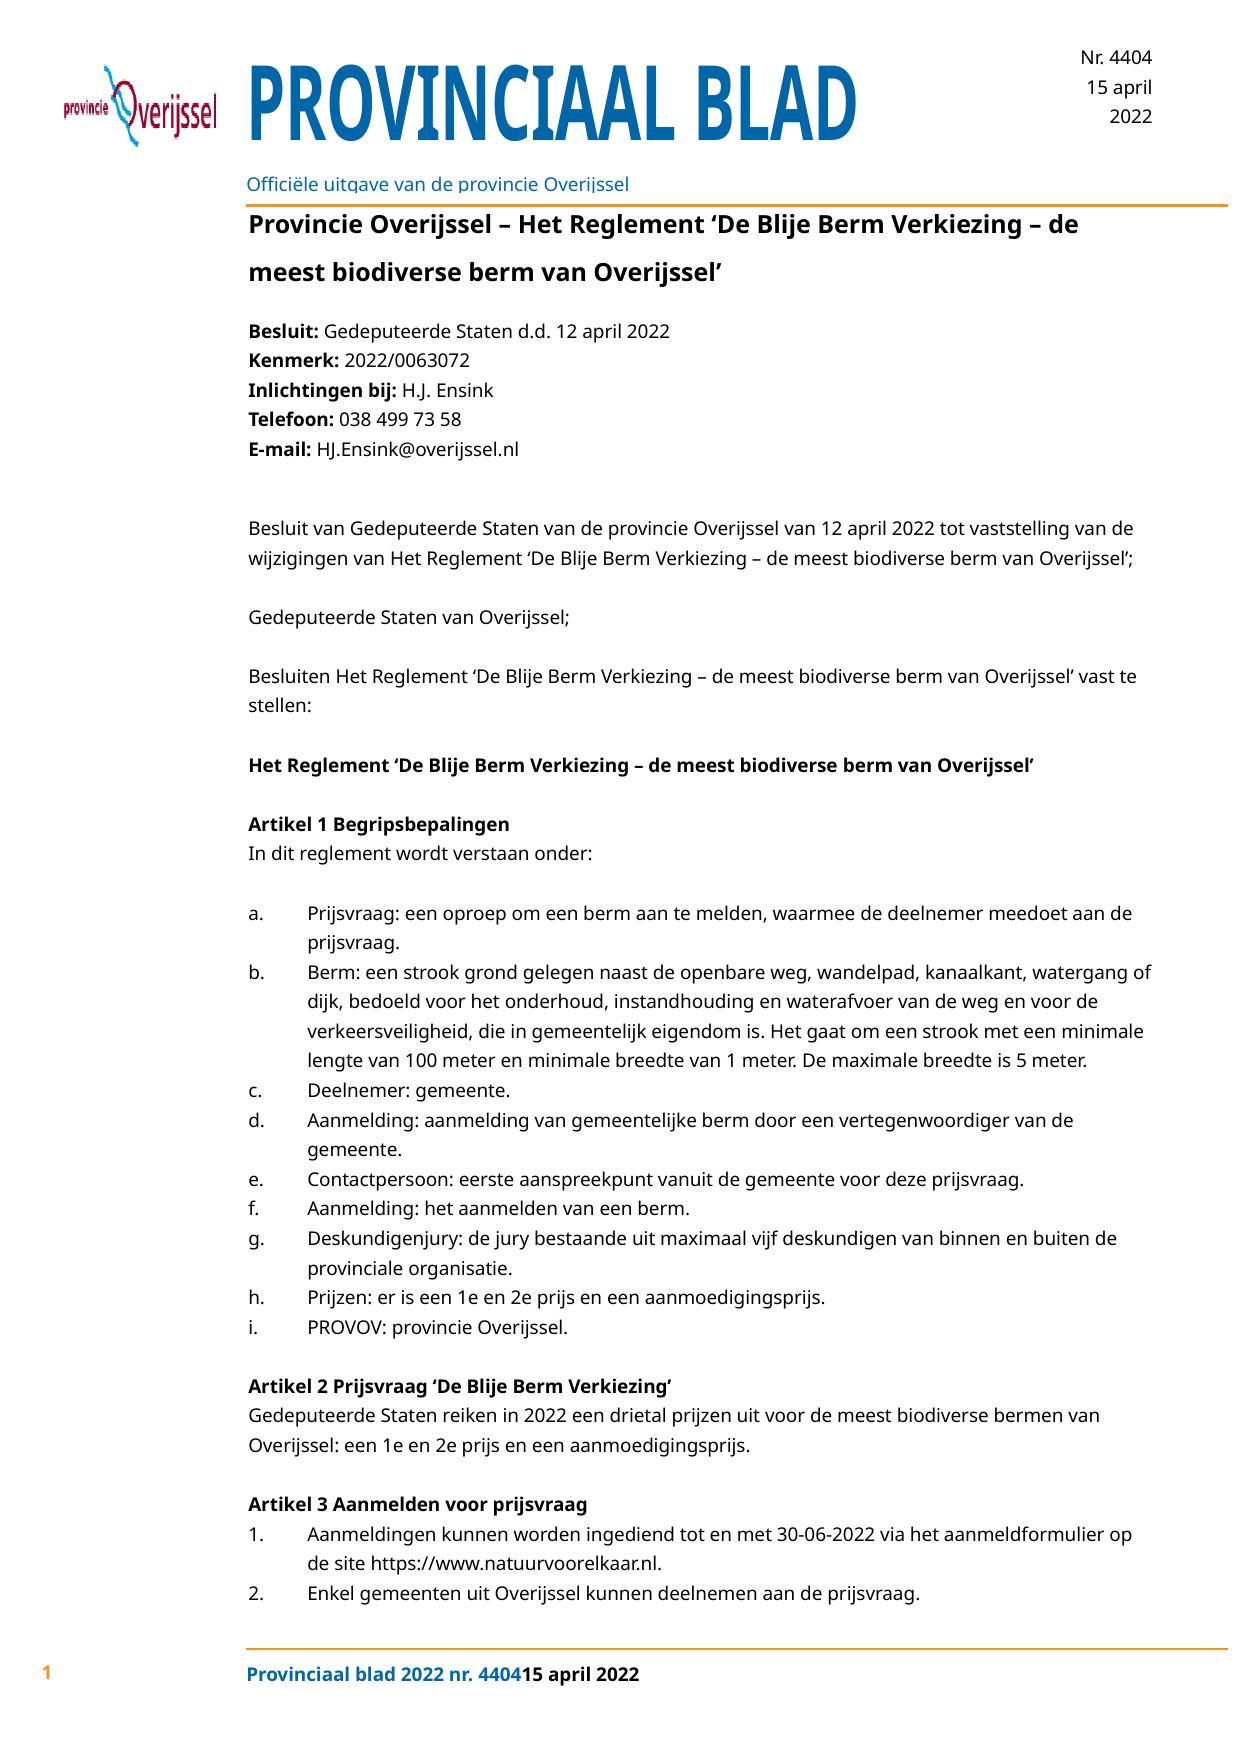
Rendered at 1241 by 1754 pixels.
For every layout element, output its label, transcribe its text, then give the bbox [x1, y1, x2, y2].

text E-mail: HJ.Ensink@overijssel.nl [248, 436, 1152, 462]
text Inlichtingen bij: H.J. Ensink [248, 377, 1152, 403]
text Besluit van Gedeputeerde Staten van de provincie Overijssel van 12 april 2022 tot vaststelling van de wijzigingen van Het Reglement ‘De Blije Berm Verkiezing – de meest biodiverse berm van Overijssel’; [248, 515, 1152, 570]
picture [41, 47, 231, 172]
list Aanmelding: aanmelding van gemeentelijke berm door een vertegenwoordiger van de gemeente. [248, 1107, 1152, 1162]
list Deskundigenjury: de jury bestaande uit maximaal vijf deskundigen van binnen en buiten de provinciale organisatie. [248, 1225, 1152, 1280]
list Aanmeldingen kunnen worden ingediend tot en met 30-06-2022 via het aanmeldformulier op de site https://www.natuurvoorelkaar.nl. [248, 1521, 1152, 1576]
text Gedeputeerde Staten reiken in 2022 een drietal prijzen uit voor de meest biodiverse bermen van Overijssel: een 1e en 2e prijs en een aanmoedigingsprijs. [248, 1403, 1152, 1458]
list Prijsvraag: een oproep om een berm aan te melden, waarmee de deelnemer meedoet aan de prijsvraag. [248, 900, 1152, 955]
list Aanmelding: het aanmelden van een berm. [248, 1196, 1152, 1221]
text Het Reglement ‘De Blije Berm Verkiezing – de meest biodiverse berm van Overijssel’ [248, 752, 1152, 777]
list Deelnemer: gemeente. [248, 1077, 1152, 1103]
list Contactpersoon: eerste aanspreekpunt vanuit de gemeente voor deze prijsvraag. [248, 1166, 1152, 1192]
text Besluiten Het Reglement ‘De Blije Berm Verkiezing – de meest biodiverse berm van Overijssel’ vast te stellen: [248, 663, 1152, 718]
text Gedeputeerde Staten van Overijssel; [248, 604, 1152, 629]
text Telefoon: 038 499 73 58 [248, 407, 1152, 432]
text In dit reglement wordt verstaan onder: [248, 841, 1152, 866]
list Berm: een strook grond gelegen naast de openbare weg, wandelpad, kanaalkant, watergang of dijk, bedoeld voor het onderhoud, instandhouding en waterafvoer van de weg en voor de verkeersveiligheid, die in gemeentelijk eigendom is. Het gaat om een strook met een minimale lengte van 100 meter en minimale breedte van 1 meter. De maximale breedte is 5 meter. [248, 959, 1152, 1073]
list PROVOV: provincie Overijssel. [248, 1314, 1152, 1339]
list Prijzen: er is een 1e en 2e prijs en een aanmoedigingsprijs. [248, 1284, 1152, 1310]
list Enkel gemeenten uit Overijssel kunnen deelnemen aan de prijsvraag. [248, 1580, 1152, 1606]
text Besluit: Gedeputeerde Staten d.d. 12 april 2022 [248, 318, 1152, 344]
text Kenmerk: 2022/0063072 [248, 347, 1152, 373]
text Artikel 2 Prijsvraag ‘De Blije Berm Verkiezing’ [248, 1373, 1152, 1399]
text Provincie Overijssel – Het Reglement ‘De Blije Berm Verkiezing – de meest biodiverse berm van Overijssel’ [248, 207, 1152, 288]
text Artikel 3 Aanmelden voor prijsvraag [248, 1491, 1152, 1517]
text Artikel 1 Begripsbepalingen [248, 811, 1152, 837]
